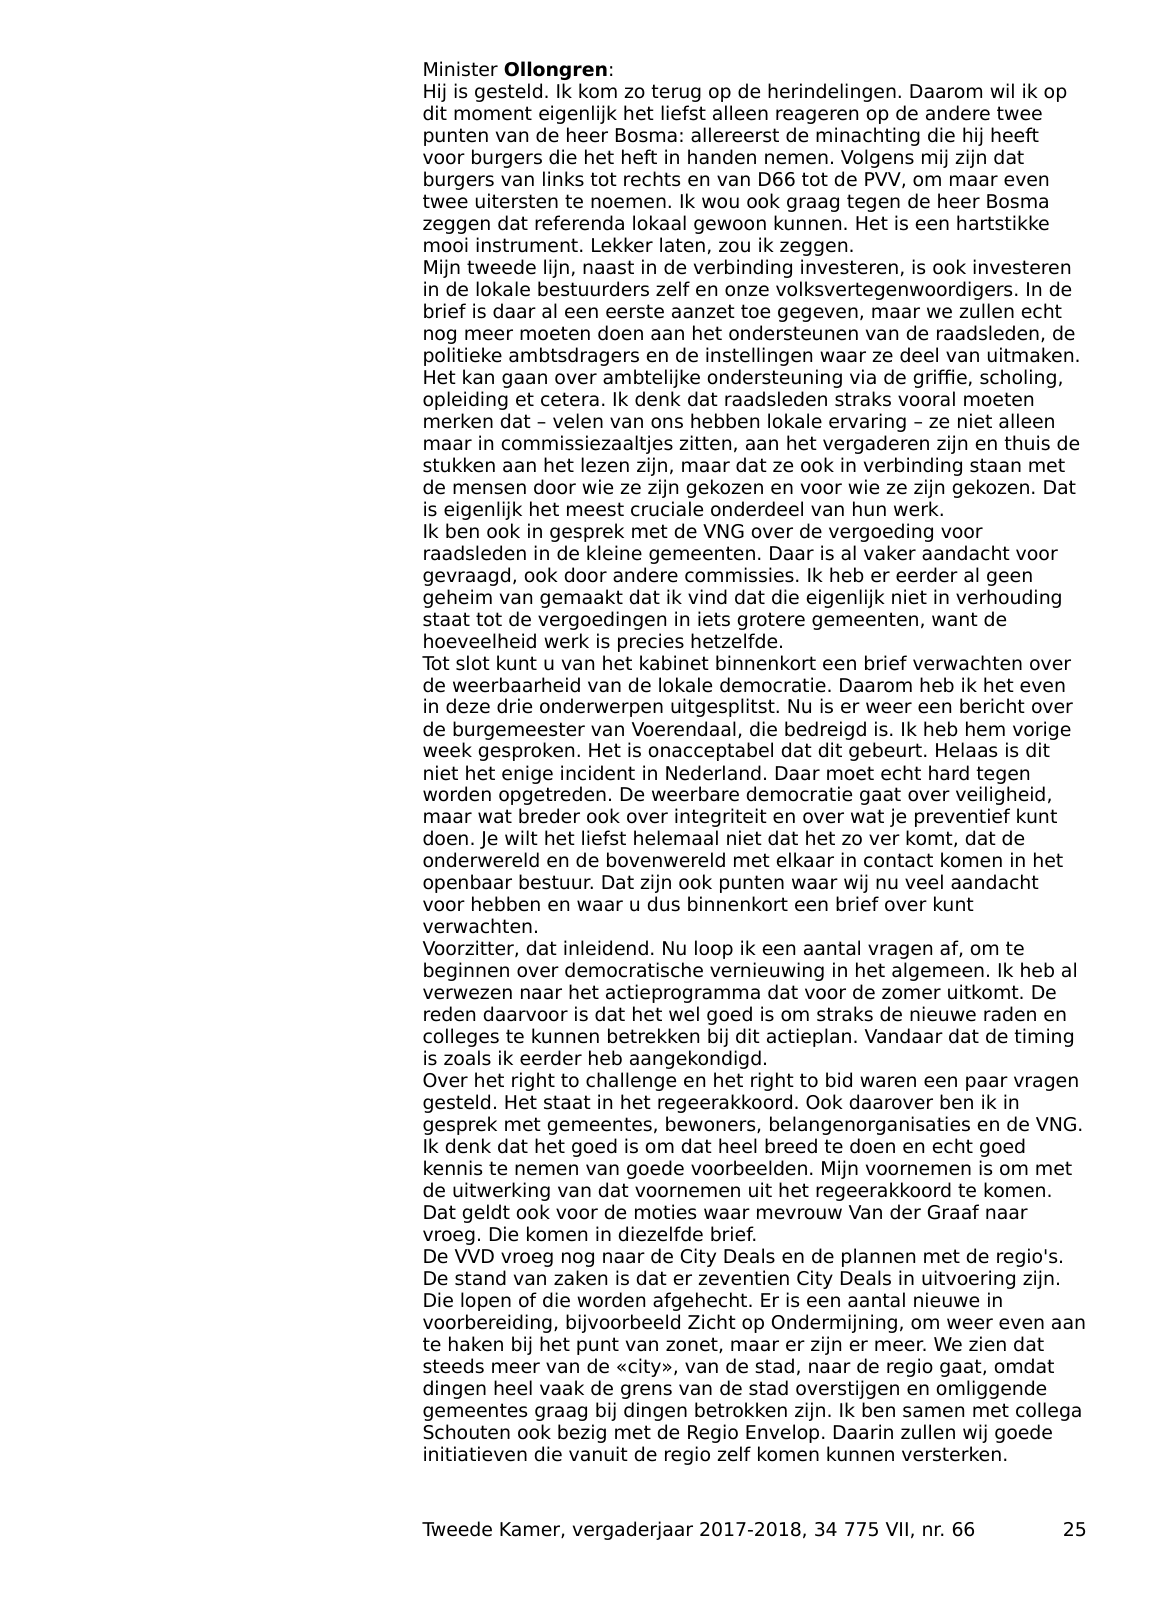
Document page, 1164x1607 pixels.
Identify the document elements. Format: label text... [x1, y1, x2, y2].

text Ik ben ook in gesprek met de VNG over de vergoeding voor raadsleden in de kleine gemeenten. Daar is al vaker aandacht voor gevraagd, ook door andere commissies. Ik heb er eerder al geen geheim van gemaakt dat ik vind dat die eigenlijk niet in verhouding staat tot de vergoedingen in iets grotere gemeenten, want de hoeveelheid werk is precies hetzelfde. [422, 521, 1087, 652]
text Hij is gesteld. Ik kom zo terug op de herindelingen. Daarom wil ik op dit moment eigenlijk het liefst alleen reageren op de andere twee punten van de heer Bosma: allereerst de minachting die hij heeft voor burgers die het heft in handen nemen. Volgens mij zijn dat burgers van links tot rechts en van D66 tot de PVV, om maar even twee uitersten te noemen. Ik wou ook graag tegen de heer Bosma zeggen dat referenda lokaal gewoon kunnen. Het is een hartstikke mooi instrument. Lekker laten, zou ik zeggen. [422, 81, 1087, 257]
text Tot slot kunt u van het kabinet binnenkort een brief verwachten over de weerbaarheid van de lokale democratie. Daarom heb ik het even in deze drie onderwerpen uitgesplitst. Nu is er weer een bericht over de burgemeester van Voerendaal, die bedreigd is. Ik heb hem vorige week gesproken. Het is onacceptabel dat dit gebeurt. Helaas is dit niet het enige incident in Nederland. Daar moet echt hard tegen worden opgetreden. De weerbare democratie gaat over veiligheid, maar wat breder ook over integriteit en over wat je preventief kunt doen. Je wilt het liefst helemaal niet dat het zo ver komt, dat de onderwereld en de bovenwereld met elkaar in contact komen in het openbaar bestuur. Dat zijn ook punten waar wij nu veel aandacht voor hebben en waar u dus binnenkort een brief over kunt verwachten. [422, 652, 1087, 938]
text Over het right to challenge en het right to bid waren een paar vragen gesteld. Het staat in het regeerakkoord. Ook daarover ben ik in gesprek met gemeentes, bewoners, belangenorganisaties en de VNG. Ik denk dat het goed is om dat heel breed te doen en echt goed kennis te nemen van goede voorbeelden. Mijn voornemen is om met de uitwerking van dat voornemen uit het regeerakkoord te komen. Dat geldt ook voor de moties waar mevrouw Van der Graaf naar vroeg. Die komen in diezelfde brief. [422, 1070, 1087, 1246]
text Voorzitter, dat inleidend. Nu loop ik een aantal vragen af, om te beginnen over democratische vernieuwing in het algemeen. Ik heb al verwezen naar het actieprogramma dat voor de zomer uitkomt. De reden daarvoor is dat het wel goed is om straks de nieuwe raden en colleges te kunnen betrekken bij dit actieplan. Vandaar dat de timing is zoals ik eerder heb aangekondigd. [422, 938, 1087, 1070]
text De VVD vroeg nog naar de City Deals en de plannen met de regio's. De stand van zaken is dat er zeventien City Deals in uitvoering zijn. Die lopen of die worden afgehecht. Er is een aantal nieuwe in voorbereiding, bijvoorbeeld Zicht op Ondermijning, om weer even aan te haken bij het punt van zonet, maar er zijn er meer. We zien dat steeds meer van de «city», van de stad, naar de regio gaat, omdat dingen heel vaak de grens van de stad overstijgen en omliggende gemeentes graag bij dingen betrokken zijn. Ik ben samen met collega Schouten ook bezig met de Regio Envelop. Daarin zullen wij goede initiatieven die vanuit de regio zelf komen kunnen versterken. [422, 1246, 1087, 1466]
text Mijn tweede lijn, naast in de verbinding investeren, is ook investeren in de lokale bestuurders zelf en onze volksvertegenwoordigers. In de brief is daar al een eerste aanzet toe gegeven, maar we zullen echt nog meer moeten doen aan het ondersteunen van de raadsleden, de politieke ambtsdragers en de instellingen waar ze deel van uitmaken. Het kan gaan over ambtelijke ondersteuning via de griffie, scholing, opleiding et cetera. Ik denk dat raadsleden straks vooral moeten merken dat – velen van ons hebben lokale ervaring – ze niet alleen maar in commissiezaaltjes zitten, aan het vergaderen zijn en thuis de stukken aan het lezen zijn, maar dat ze ook in verbinding staan met de mensen door wie ze zijn gekozen en voor wie ze zijn gekozen. Dat is eigenlijk het meest cruciale onderdeel van hun werk. [422, 257, 1087, 521]
text Minister Ollongren: [422, 59, 1087, 81]
